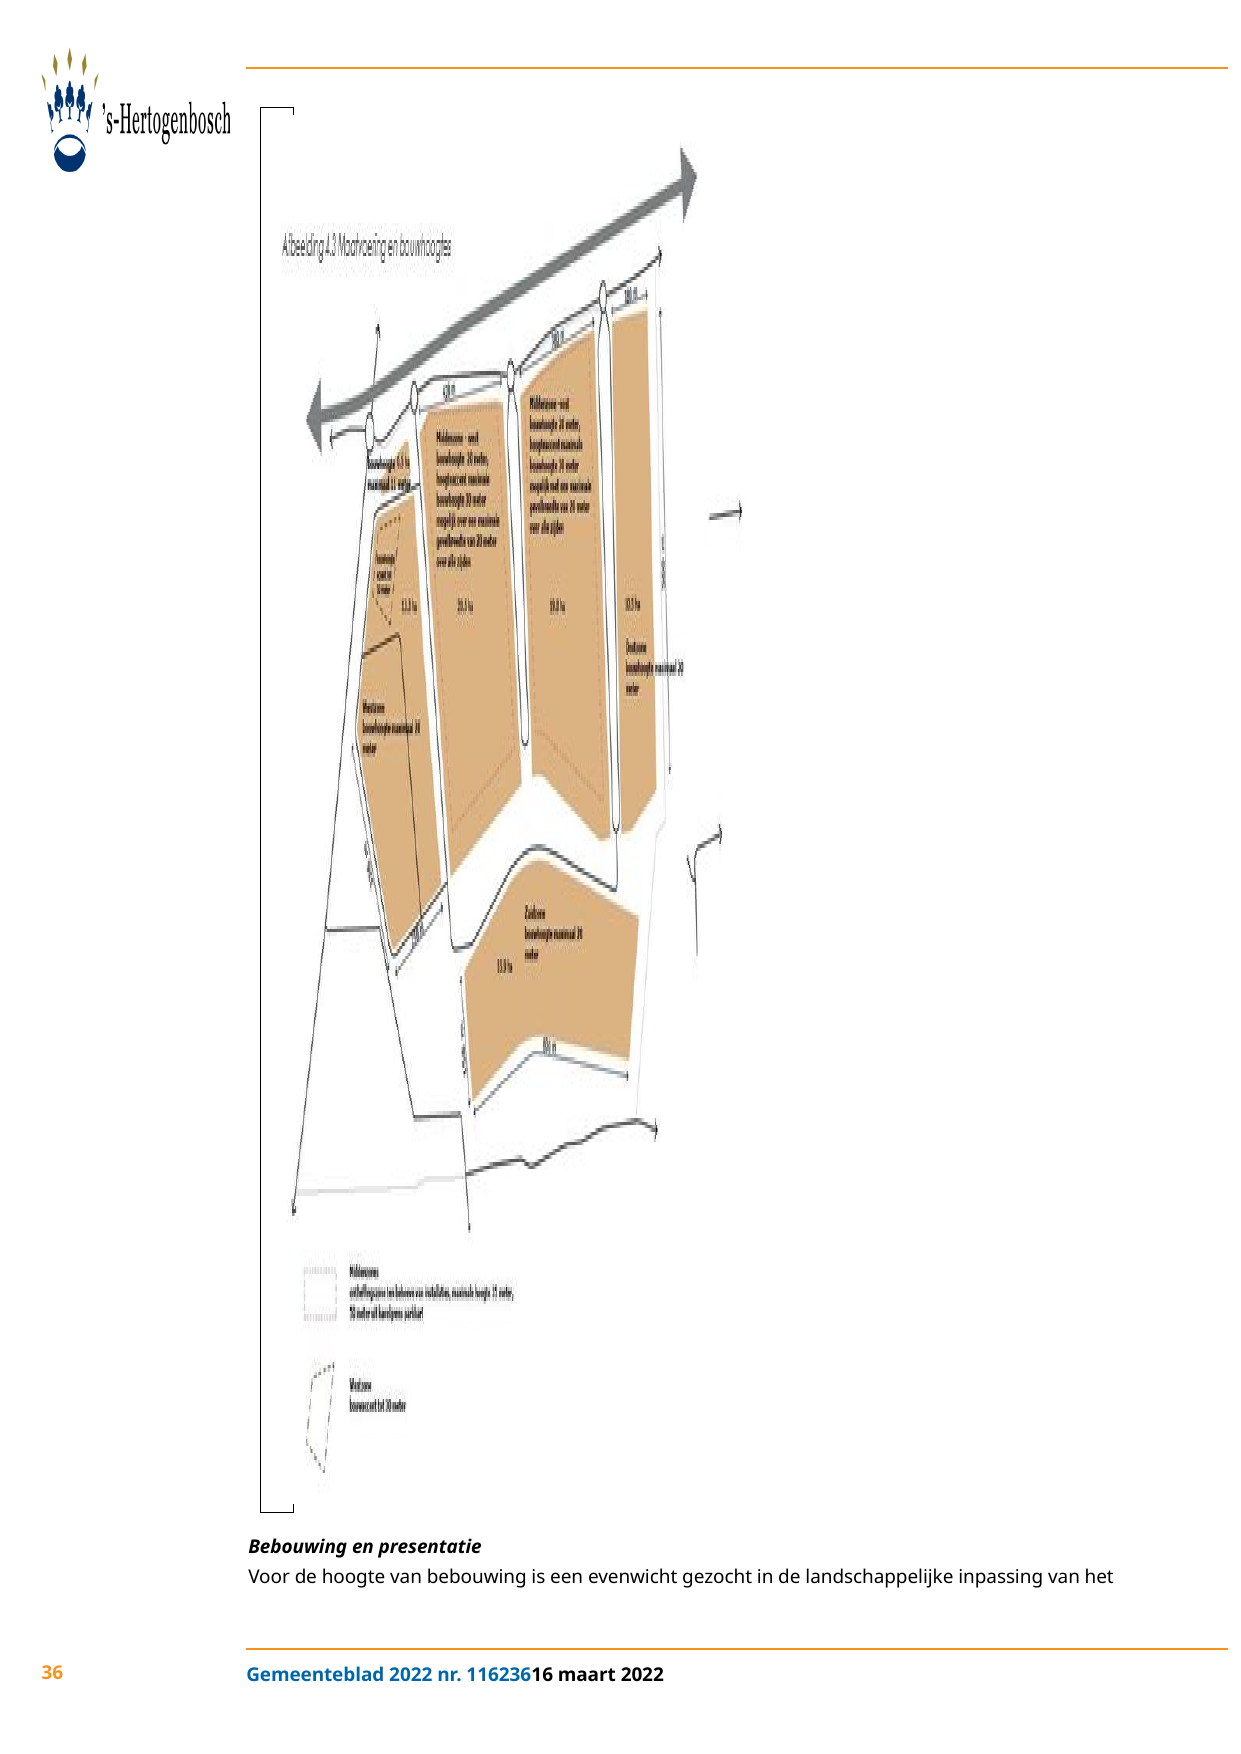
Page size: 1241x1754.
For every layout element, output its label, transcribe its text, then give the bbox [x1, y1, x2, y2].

text Voor de hoogte van bebouwing is een evenwicht gezocht in de landschappelijke inpassing van het [248, 1563, 1152, 1589]
picture [41, 47, 231, 172]
text Bebouwing en presentatie [248, 1534, 1152, 1559]
picture [268, 115, 750, 1504]
